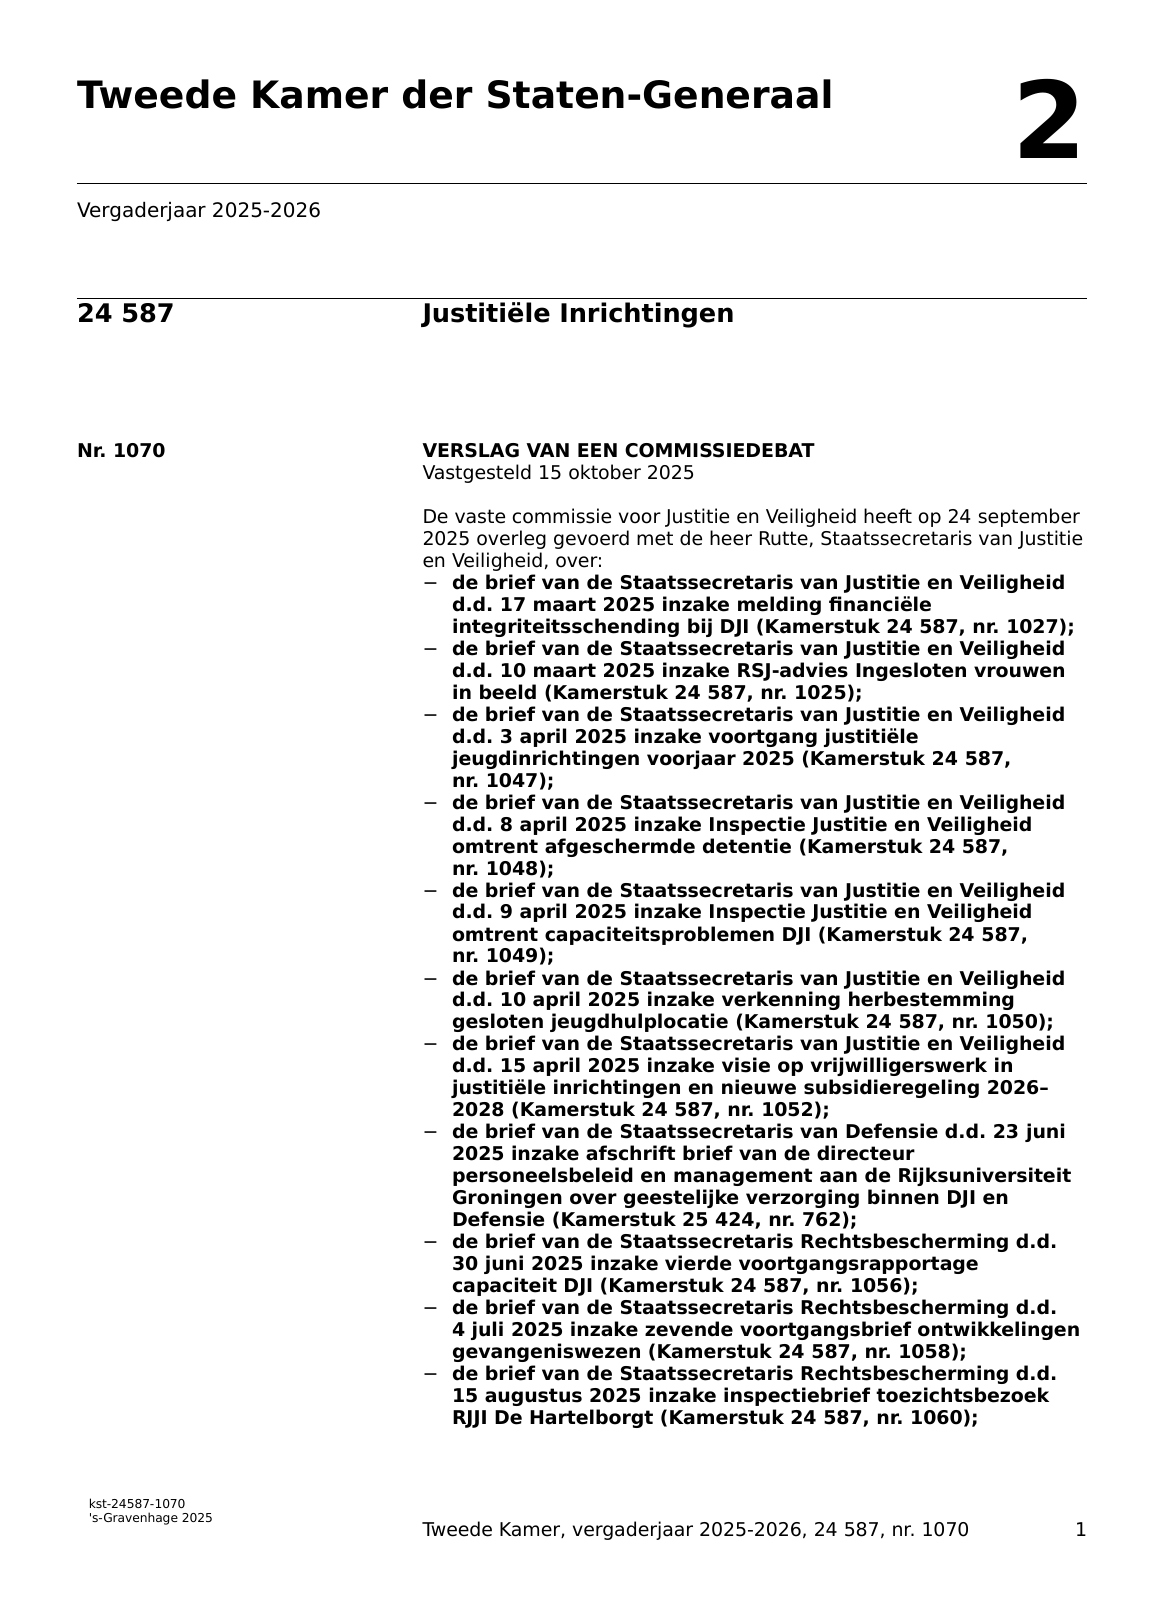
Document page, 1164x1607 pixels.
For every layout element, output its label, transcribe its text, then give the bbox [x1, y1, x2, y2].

text − de brief van de Staatssecretaris van Justitie en Veiligheid d.d. 10 maart 2025 inzake RSJ-advies Ingesloten vrouwen in beeld (Kamerstuk 24 587, nr. 1025); [422, 638, 1087, 704]
text − de brief van de Staatssecretaris van Justitie en Veiligheid d.d. 9 april 2025 inzake Inspectie Justitie en Veiligheid omtrent capaciteitsproblemen DJI (Kamerstuk 24 587, nr. 1049); [422, 879, 1087, 967]
text − de brief van de Staatssecretaris van Justitie en Veiligheid d.d. 15 april 2025 inzake visie op vrijwilligerswerk in justitiële inrichtingen en nieuwe subsidieregeling 2026–2028 (Kamerstuk 24 587, nr. 1052); [422, 1033, 1087, 1121]
subtitle 24 587 Justitiële Inrichtingen [77, 299, 1087, 329]
table_header 2 [886, 59, 1087, 183]
text − de brief van de Staatssecretaris van Justitie en Veiligheid d.d. 17 maart 2025 inzake melding financiële integriteitsschending bij DJI (Kamerstuk 24 587, nr. 1027); [422, 572, 1087, 638]
text − de brief van de Staatssecretaris Rechtsbescherming d.d. 15 augustus 2025 inzake inspectiebrief toezichtsbezoek RJJI De Hartelborgt (Kamerstuk 24 587, nr. 1060); [422, 1363, 1087, 1429]
text Vastgesteld 15 oktober 2025 [422, 462, 1087, 484]
text − de brief van de Staatssecretaris van Justitie en Veiligheid d.d. 8 april 2025 inzake Inspectie Justitie en Veiligheid omtrent afgeschermde detentie (Kamerstuk 24 587, nr. 1048); [422, 792, 1087, 879]
subtitle Nr. 1070 VERSLAG VAN EEN COMMISSIEDEBAT [77, 440, 1087, 462]
text De vaste commissie voor Justitie en Veiligheid heeft op 24 september 2025 overleg gevoerd met de heer Rutte, Staatssecretaris van Justitie en Veiligheid, over: [422, 506, 1087, 572]
text − de brief van de Staatssecretaris van Justitie en Veiligheid d.d. 10 april 2025 inzake verkenning herbestemming gesloten jeugdhulplocatie (Kamerstuk 24 587, nr. 1050); [422, 967, 1087, 1033]
text − de brief van de Staatssecretaris van Justitie en Veiligheid d.d. 3 april 2025 inzake voortgang justitiële jeugdinrichtingen voorjaar 2025 (Kamerstuk 24 587, nr. 1047); [422, 704, 1087, 792]
table_header Tweede Kamer der Staten-Generaal [77, 59, 886, 183]
text − de brief van de Staatssecretaris van Defensie d.d. 23 juni 2025 inzake afschrift brief van de directeur personeelsbeleid en management aan de Rijksuniversiteit Groningen over geestelijke verzorging binnen DJI en Defensie (Kamerstuk 25 424, nr. 762); [422, 1121, 1087, 1231]
text − de brief van de Staatssecretaris Rechtsbescherming d.d. 4 juli 2025 inzake zevende voortgangsbrief ontwikkelingen gevangeniswezen (Kamerstuk 24 587, nr. 1058); [422, 1297, 1087, 1363]
text 's-Gravenhage 2025 [88, 1511, 323, 1525]
text − de brief van de Staatssecretaris Rechtsbescherming d.d. 30 juni 2025 inzake vierde voortgangsrapportage capaciteit DJI (Kamerstuk 24 587, nr. 1056); [422, 1231, 1087, 1297]
text kst-24587-1070 [88, 1497, 323, 1511]
table_cell Vergaderjaar 2025-2026 [77, 184, 1087, 298]
